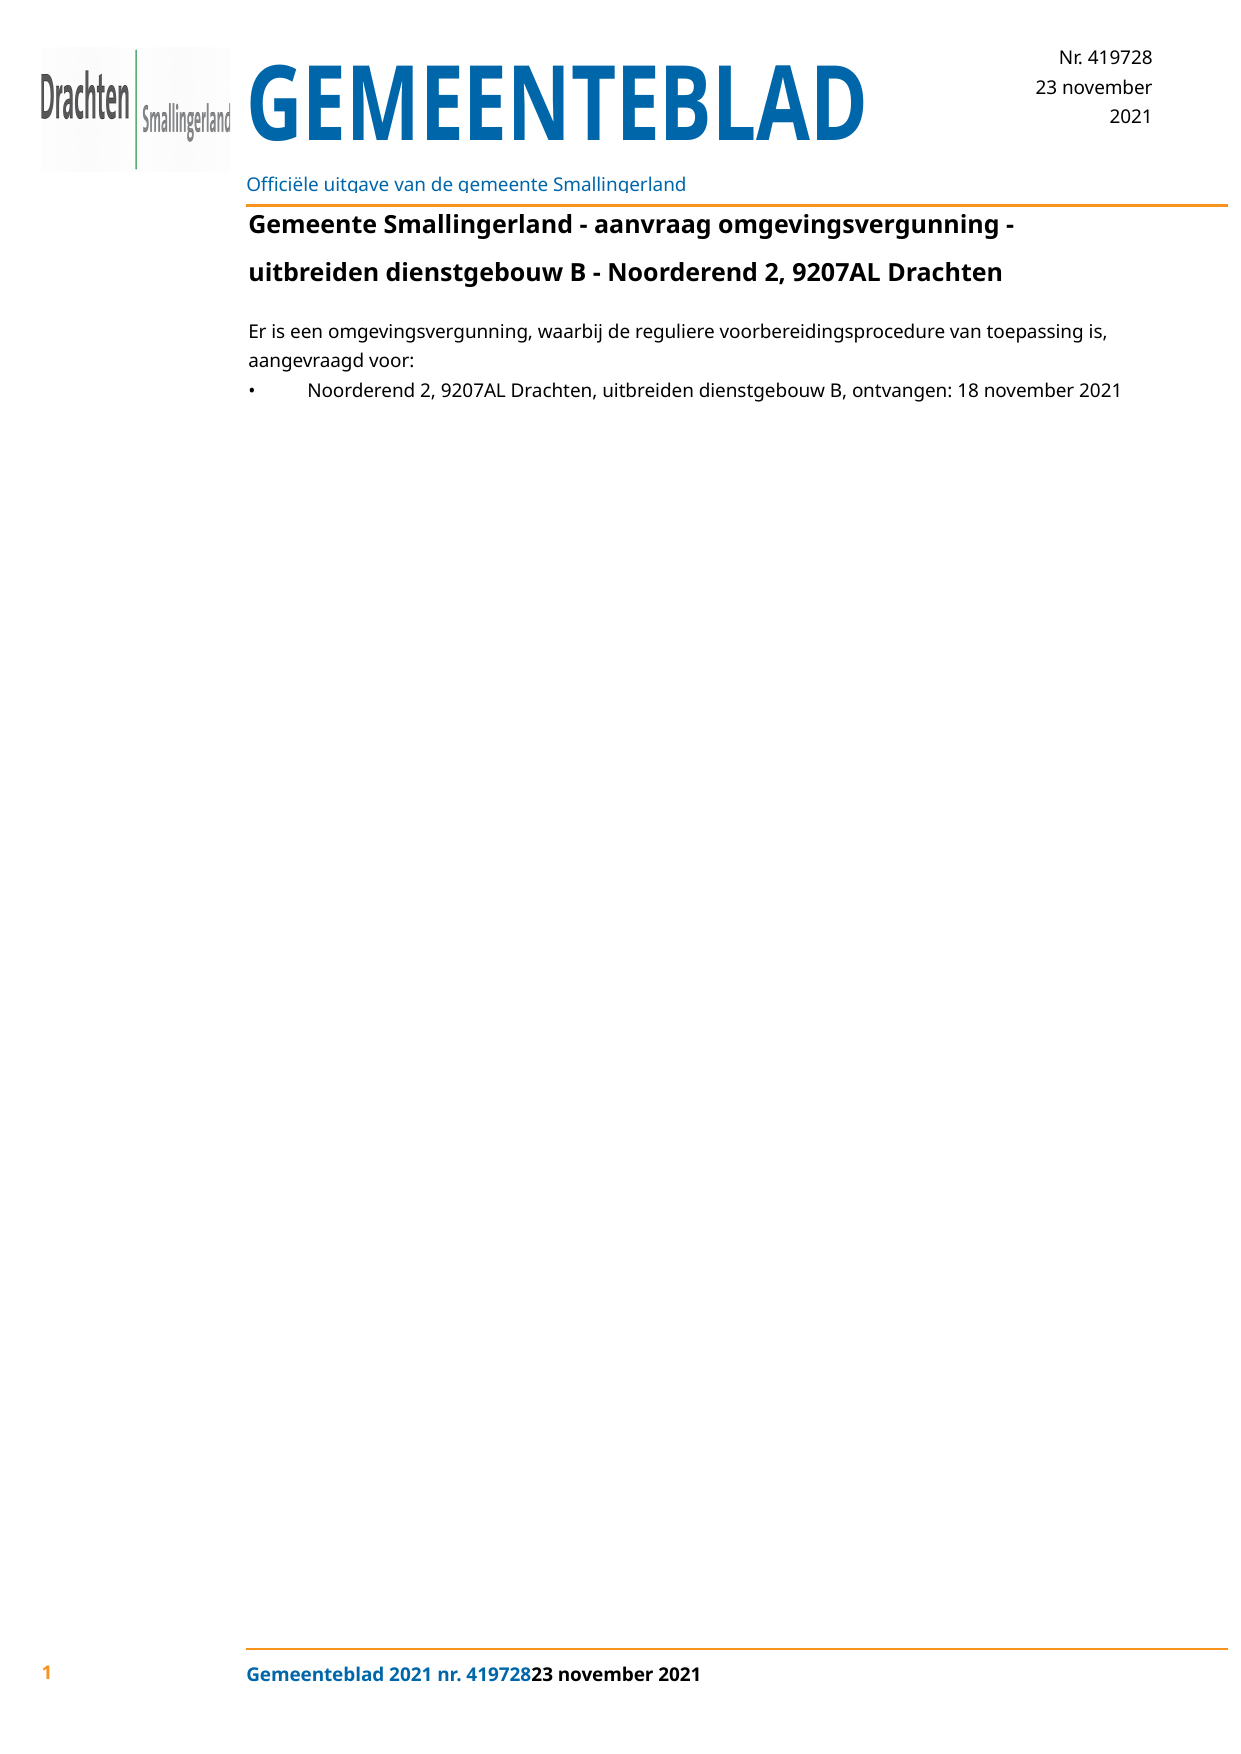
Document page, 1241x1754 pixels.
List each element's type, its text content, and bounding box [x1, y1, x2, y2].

text Gemeente Smallingerland - aanvraag omgevingsvergunning - uitbreiden dienstgebouw B - Noorderend 2, 9207AL Drachten [248, 207, 1152, 288]
text Er is een omgevingsvergunning, waarbij de reguliere voorbereidingsprocedure van toepassing is, aangevraagd voor: [248, 318, 1152, 373]
picture [41, 47, 231, 172]
list Noorderend 2, 9207AL Drachten, uitbreiden dienstgebouw B, ontvangen: 18 november 2021 [248, 377, 1152, 403]
